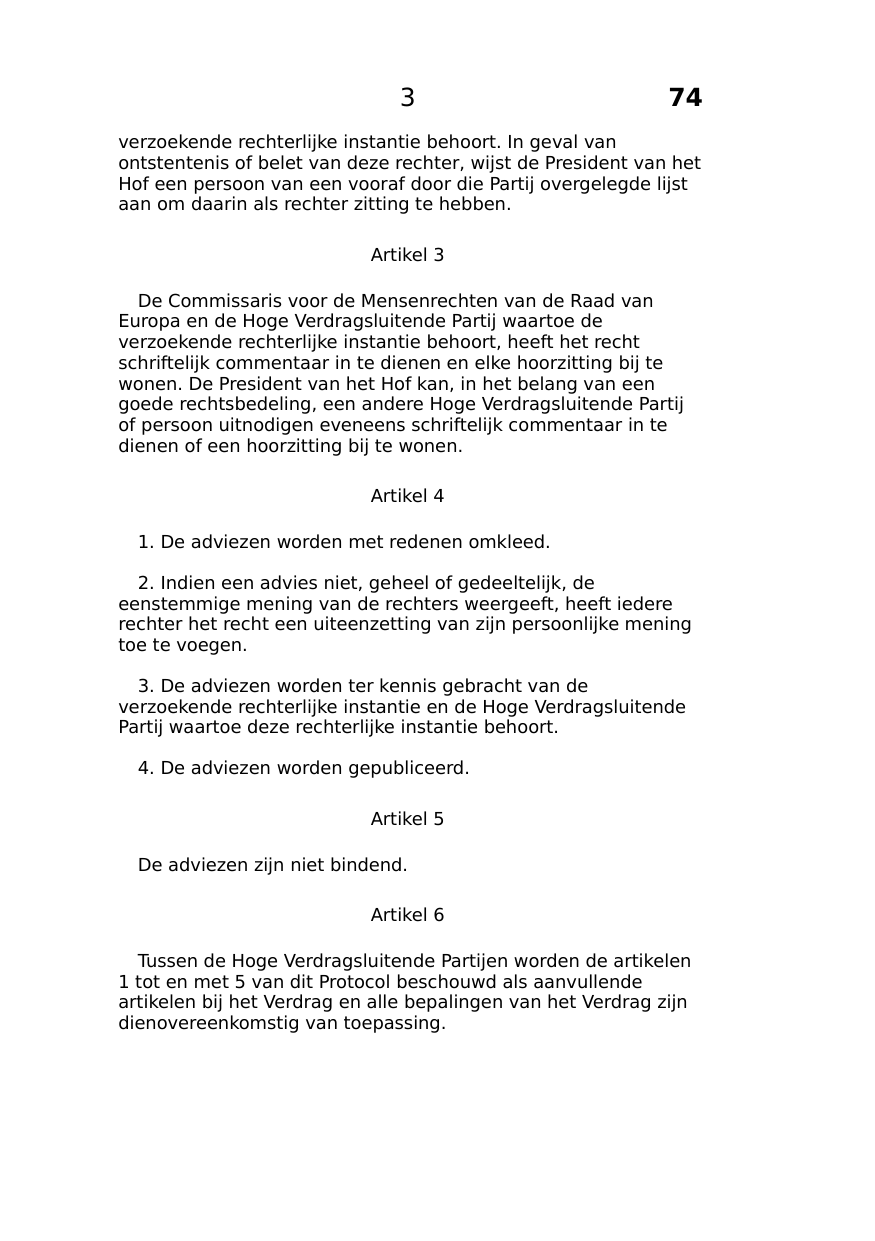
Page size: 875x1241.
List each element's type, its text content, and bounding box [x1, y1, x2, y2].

text Tussen de Hoge Verdragsluitende Partijen worden de artikelen 1 tot en met 5 van dit Protocol beschouwd als aanvullende artikelen bij het Verdrag en alle bepalingen van het Verdrag zijn dienovereenkomstig van toepassing. [118, 951, 703, 1034]
text verzoekende rechterlijke instantie behoort. In geval van ontstentenis of belet van deze rechter, wijst de President van het Hof een persoon van een vooraf door die Partij overgelegde lijst aan om daarin als rechter zitting te hebben. [118, 132, 703, 215]
subtitle Artikel 6 [118, 905, 703, 926]
text 1. De adviezen worden met redenen omkleed. [118, 532, 703, 553]
text De adviezen zijn niet bindend. [118, 854, 703, 875]
text 4. De adviezen worden gepubliceerd. [118, 758, 703, 779]
text De Commissaris voor de Mensenrechten van de Raad van Europa en de Hoge Verdragsluitende Partij waartoe de verzoekende rechterlijke instantie behoort, heeft het recht schriftelijk commentaar in te dienen en elke hoorzitting bij te wonen. De President van het Hof kan, in het belang van een goede rechtsbedeling, een andere Hoge Verdragsluitende Partij of persoon uitnodigen eveneens schriftelijk commentaar in te dienen of een hoorzitting bij te wonen. [118, 291, 703, 456]
subtitle Artikel 3 [118, 245, 703, 266]
text 3. De adviezen worden ter kennis gebracht van de verzoekende rechterlijke instantie en de Hoge Verdragsluitende Partij waartoe deze rechterlijke instantie behoort. [118, 676, 703, 738]
text 2. Indien een advies niet, geheel of gedeeltelijk, de eenstemmige mening van de rechters weergeeft, heeft iedere rechter het recht een uiteenzetting van zijn persoonlijke mening toe te voegen. [118, 573, 703, 656]
subtitle Artikel 5 [118, 809, 703, 829]
subtitle Artikel 4 [118, 486, 703, 507]
